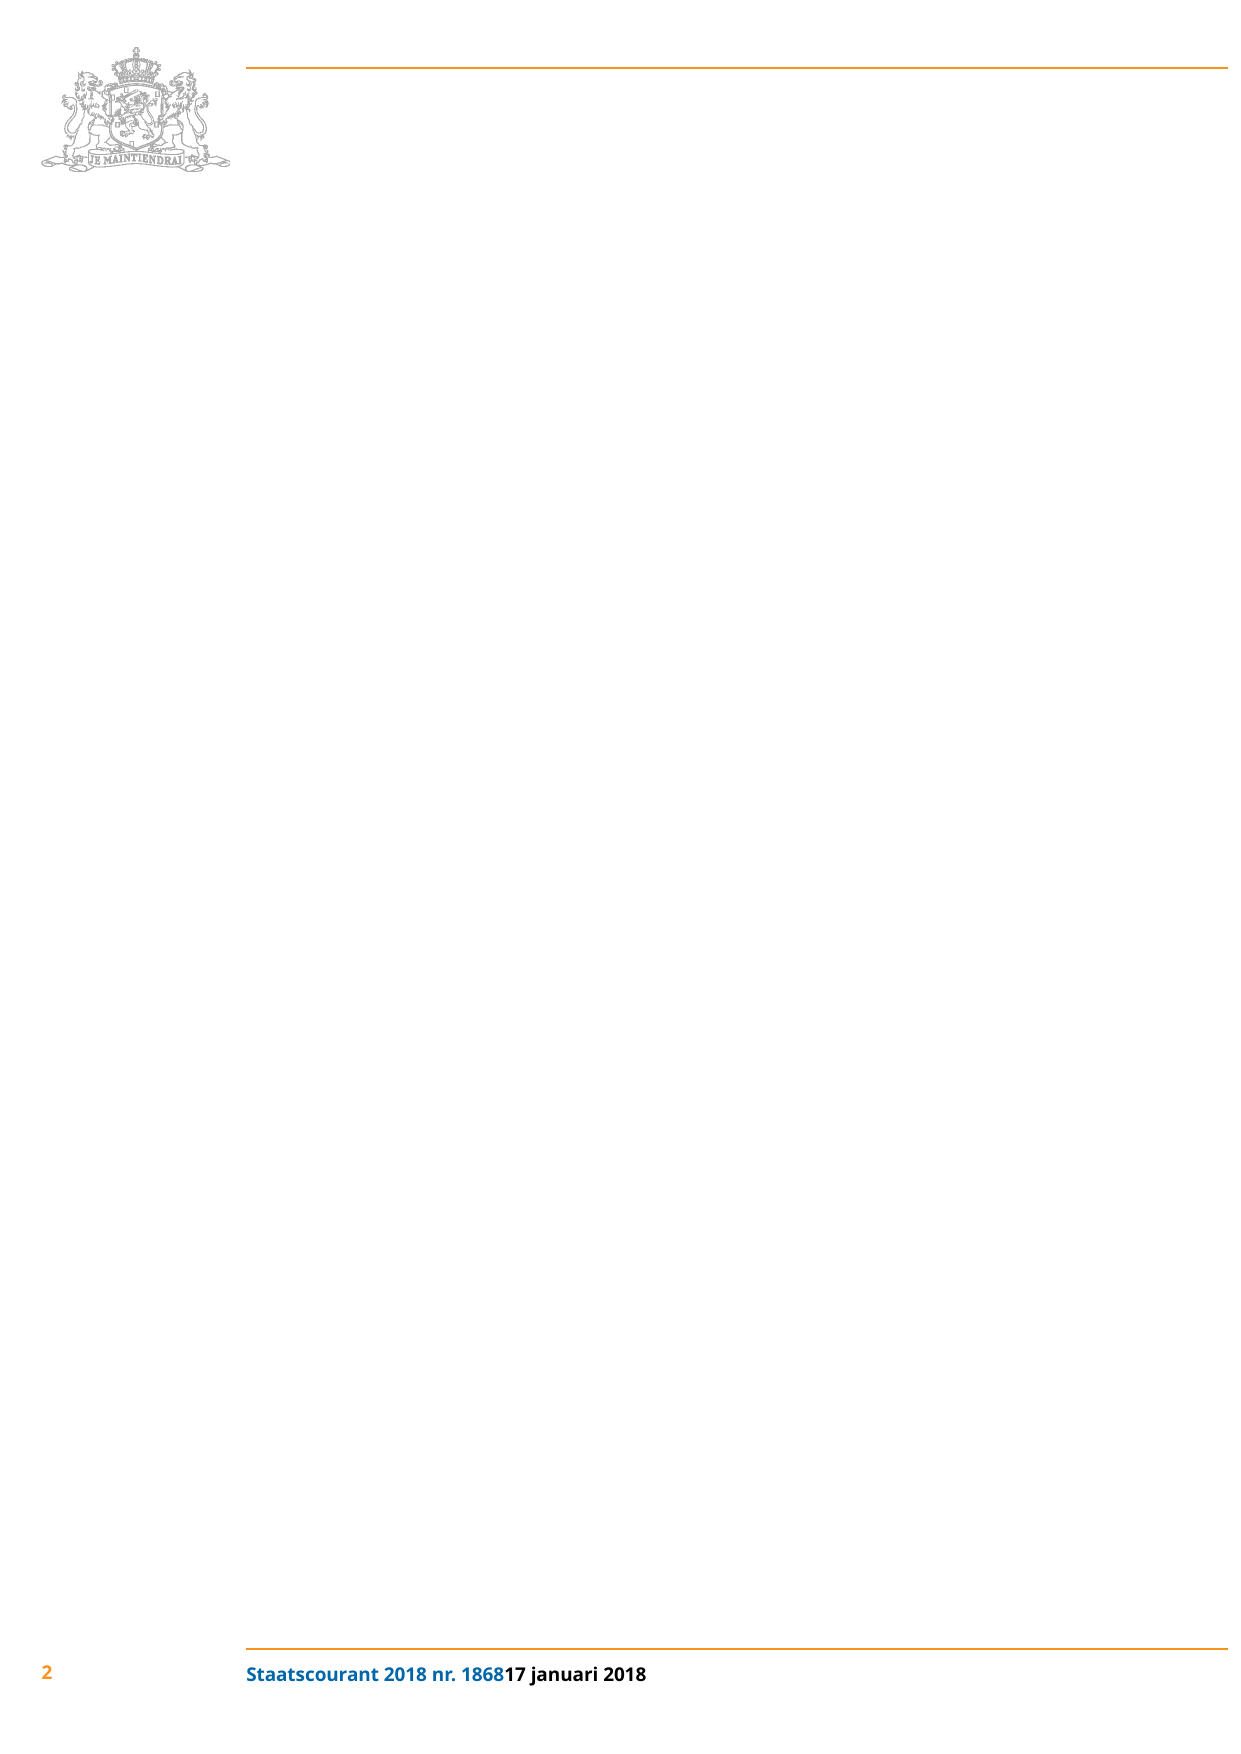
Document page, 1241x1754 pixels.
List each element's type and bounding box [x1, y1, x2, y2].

picture [41, 47, 231, 172]
